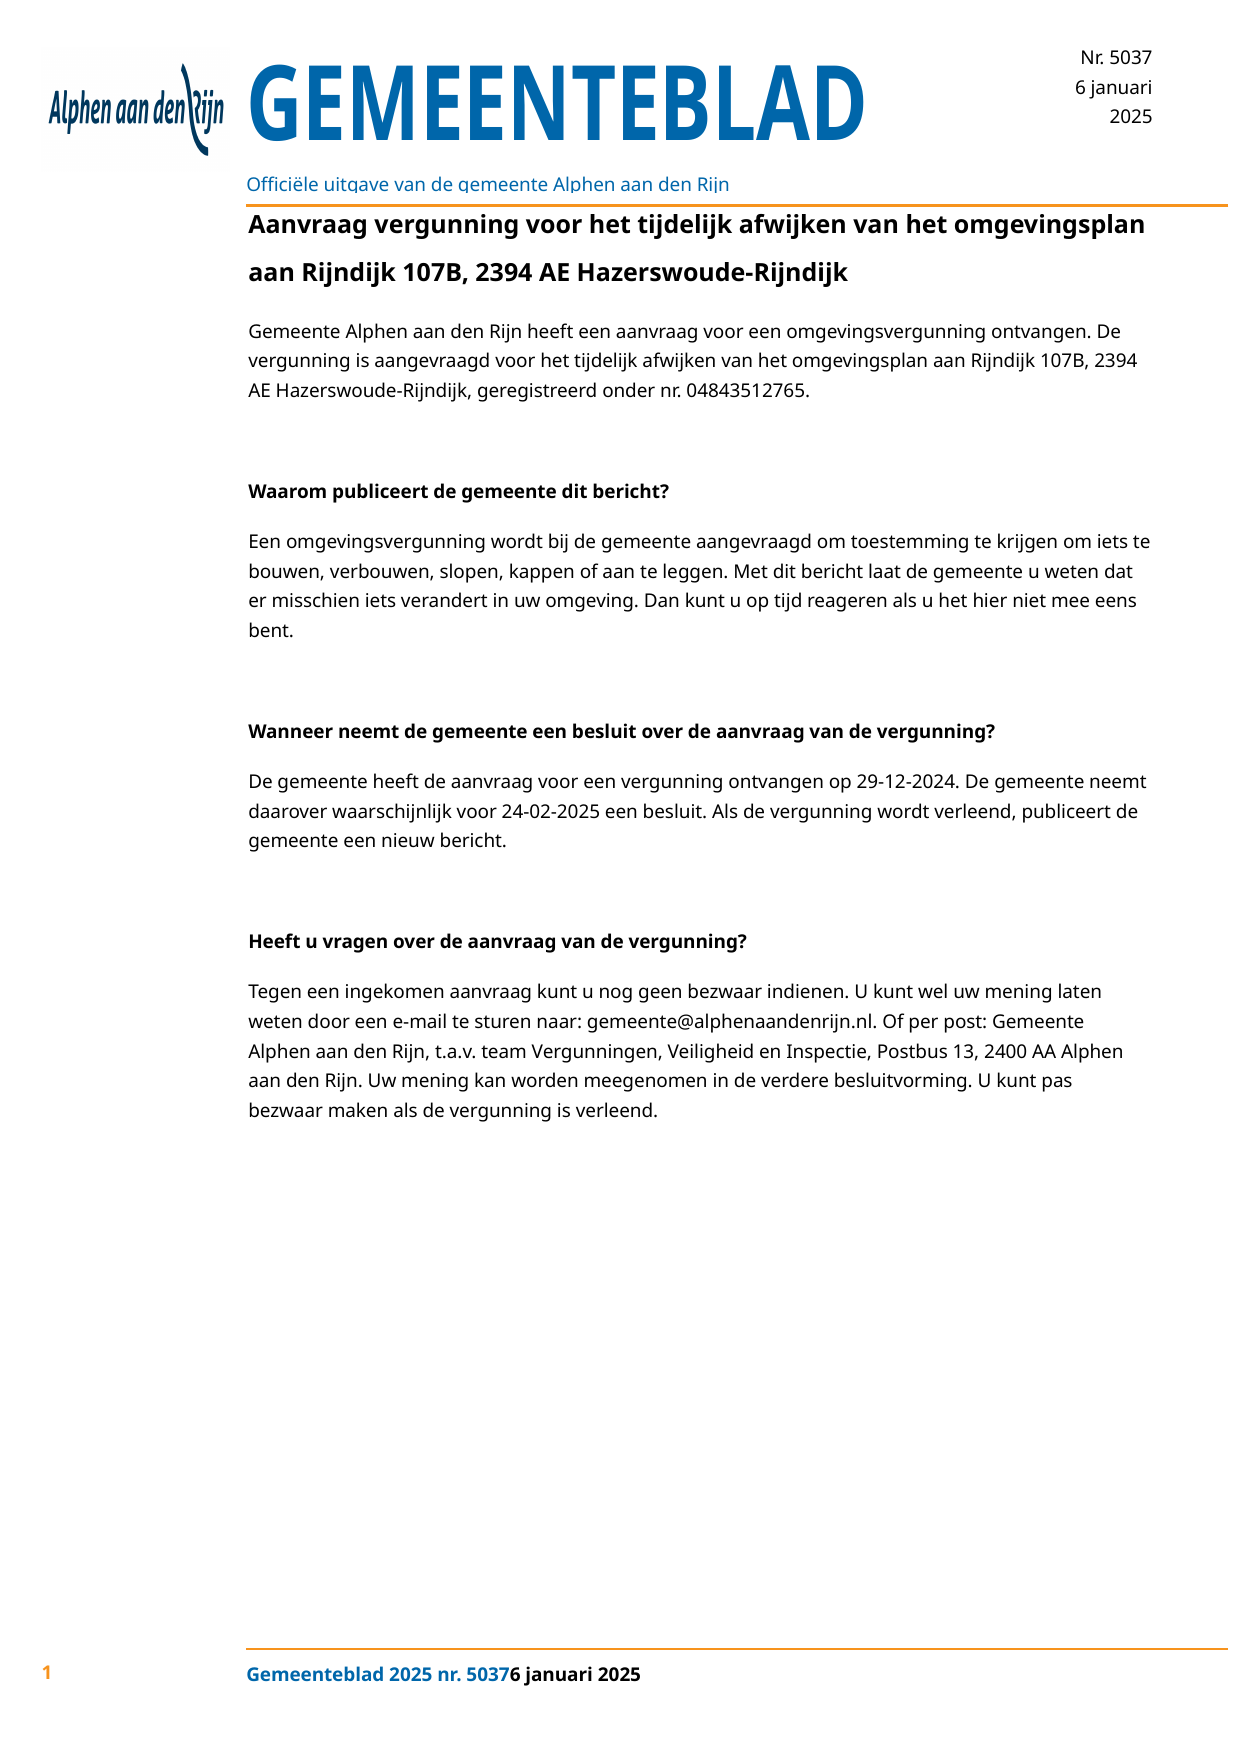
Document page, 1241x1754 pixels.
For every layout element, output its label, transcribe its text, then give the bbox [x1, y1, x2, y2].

text Tegen een ingekomen aanvraag kunt u nog geen bezwaar indienen. U kunt wel uw mening laten weten door een e-mail te sturen naar: gemeente@alphenaandenrijn.nl. Of per post: Gemeente Alphen aan den Rijn, t.a.v. team Vergunningen, Veiligheid en Inspectie, Postbus 13, 2400 AA Alphen aan den Rijn. Uw mening kan worden meegenomen in de verdere besluitvorming. U kunt pas bezwaar maken als de vergunning is verleend. [248, 979, 1152, 1123]
text Wanneer neemt de gemeente een besluit over de aanvraag van de vergunning? [248, 718, 1152, 744]
text Heeft u vragen over de aanvraag van de vergunning? [248, 928, 1152, 954]
text Een omgevingsvergunning wordt bij de gemeente aangevraagd om toestemming te krijgen om iets te bouwen, verbouwen, slopen, kappen of aan te leggen. Met dit bericht laat de gemeente u weten dat er misschien iets verandert in uw omgeving. Dan kunt u op tijd reageren als u het hier niet mee eens bent. [248, 528, 1152, 643]
picture [41, 47, 231, 172]
text Waarom publiceert de gemeente dit bericht? [248, 478, 1152, 504]
text Aanvraag vergunning voor het tijdelijk afwijken van het omgevingsplan aan Rijndijk 107B, 2394 AE Hazerswoude-Rijndijk [248, 207, 1152, 288]
text Gemeente Alphen aan den Rijn heeft een aanvraag voor een omgevingsvergunning ontvangen. De vergunning is aangevraagd voor het tijdelijk afwijken van het omgevingsplan aan Rijndijk 107B, 2394 AE Hazerswoude-Rijndijk, geregistreerd onder nr. 04843512765. [248, 318, 1152, 403]
text De gemeente heeft de aanvraag voor een vergunning ontvangen op 29-12-2024. De gemeente neemt daarover waarschijnlijk voor 24-02-2025 een besluit. Als de vergunning wordt verleend, publiceert de gemeente een nieuw bericht. [248, 768, 1152, 853]
